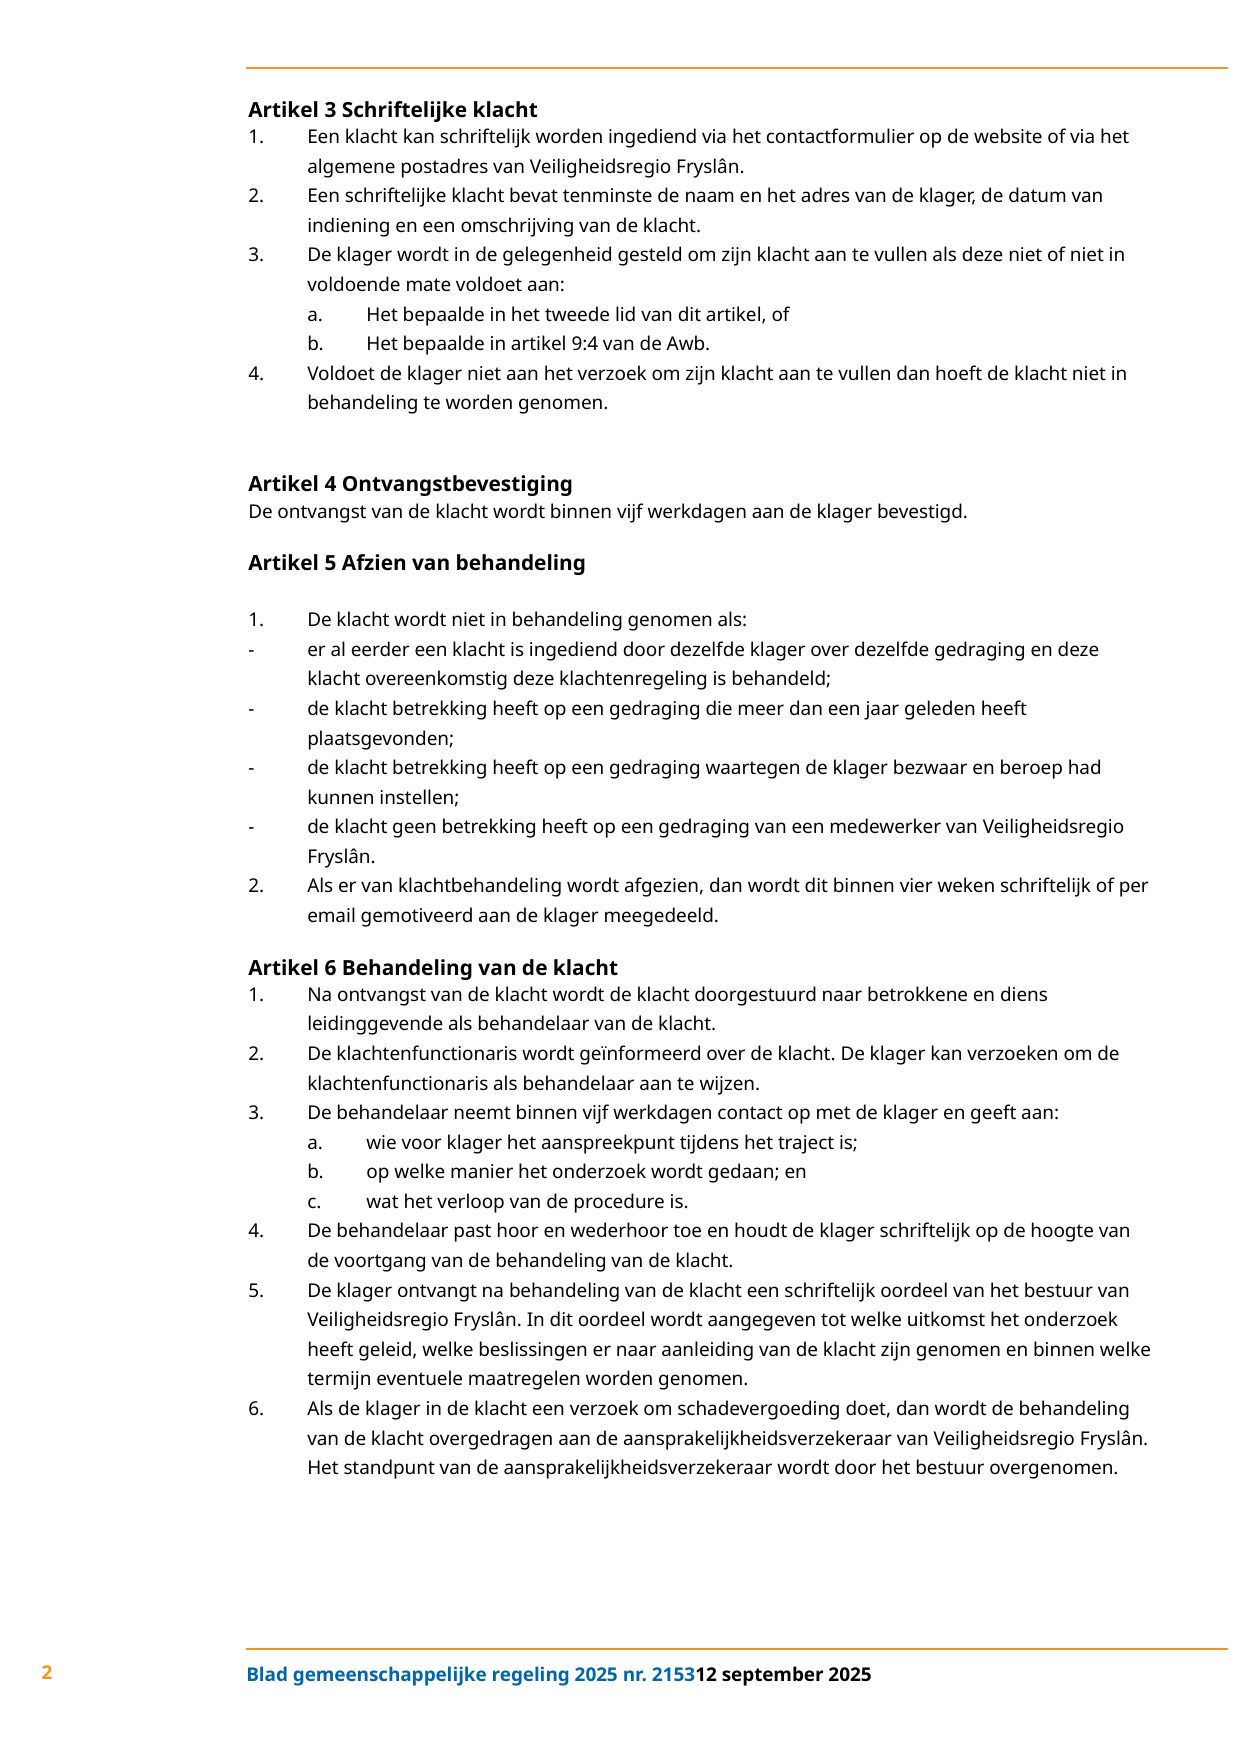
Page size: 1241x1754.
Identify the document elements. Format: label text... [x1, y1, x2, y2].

list De behandelaar past hoor en wederhoor toe en houdt de klager schriftelijk op de hoogte van de voortgang van de behandeling van de klacht. [248, 1218, 1152, 1273]
list Het bepaalde in het tweede lid van dit artikel, of [307, 301, 1152, 326]
list de klacht betrekking heeft op een gedraging waartegen de klager bezwaar en beroep had kunnen instellen; [248, 754, 1152, 809]
list op welke manier het onderzoek wordt gedaan; en [307, 1158, 1152, 1184]
text De ontvangst van de klacht wordt binnen vijf werkdagen aan de klager bevestigd. [248, 498, 1152, 524]
list er al eerder een klacht is ingediend door dezelfde klager over dezelfde gedraging en deze klacht overeenkomstig deze klachtenregeling is behandeld; [248, 636, 1152, 691]
text Artikel 4 Ontvangstbevestiging [248, 469, 1152, 498]
list wat het verloop van de procedure is. [307, 1188, 1152, 1214]
list Het bepaalde in artikel 9:4 van de Awb. [307, 330, 1152, 356]
list De klacht wordt niet in behandeling genomen als: [248, 606, 1152, 632]
list De klager ontvangt na behandeling van de klacht een schriftelijk oordeel van het bestuur van Veiligheidsregio Fryslân. In dit oordeel wordt aangegeven tot welke uitkomst het onderzoek heeft geleid, welke beslissingen er naar aanleiding van de klacht zijn genomen en binnen welke termijn eventuele maatregelen worden genomen. [248, 1277, 1152, 1391]
text Artikel 6 Behandeling van de klacht [248, 953, 1152, 981]
list de klacht geen betrekking heeft op een gedraging van een medewerker van Veiligheidsregio Fryslân. [248, 813, 1152, 869]
list Als de klager in de klacht een verzoek om schadevergoeding doet, dan wordt de behandeling van de klacht overgedragen aan de aansprakelijkheidsverzekeraar van Veiligheidsregio Fryslân. Het standpunt van de aansprakelijkheidsverzekeraar wordt door het bestuur overgenomen. [248, 1395, 1152, 1480]
list Voldoet de klager niet aan het verzoek om zijn klacht aan te vullen dan hoeft de klacht niet in behandeling te worden genomen. [248, 360, 1152, 415]
list De klachtenfunctionaris wordt geïnformeerd over de klacht. De klager kan verzoeken om de klachtenfunctionaris als behandelaar aan te wijzen. [248, 1040, 1152, 1096]
list Na ontvangst van de klacht wordt de klacht doorgestuurd naar betrokkene en diens leidinggevende als behandelaar van de klacht. [248, 981, 1152, 1036]
list De klager wordt in de gelegenheid gesteld om zijn klacht aan te vullen als deze niet of niet in voldoende mate voldoet aan: [248, 242, 1152, 297]
list De behandelaar neemt binnen vijf werkdagen contact op met de klager en geeft aan: [248, 1099, 1152, 1125]
list Als er van klachtbehandeling wordt afgezien, dan wordt dit binnen vier weken schriftelijk of per email gemotiveerd aan de klager meegedeeld. [248, 873, 1152, 928]
text Artikel 3 Schriftelijke klacht [248, 95, 1152, 123]
list Een schriftelijke klacht bevat tenminste de naam en het adres van de klager, de datum van indiening en een omschrijving van de klacht. [248, 182, 1152, 238]
list Een klacht kan schriftelijk worden ingediend via het contactformulier op de website of via het algemene postadres van Veiligheidsregio Fryslân. [248, 123, 1152, 178]
text Artikel 5 Afzien van behandeling [248, 548, 1152, 577]
picture [41, 47, 231, 172]
list de klacht betrekking heeft op een gedraging die meer dan een jaar geleden heeft plaatsgevonden; [248, 695, 1152, 750]
list wie voor klager het aanspreekpunt tijdens het traject is; [307, 1129, 1152, 1155]
